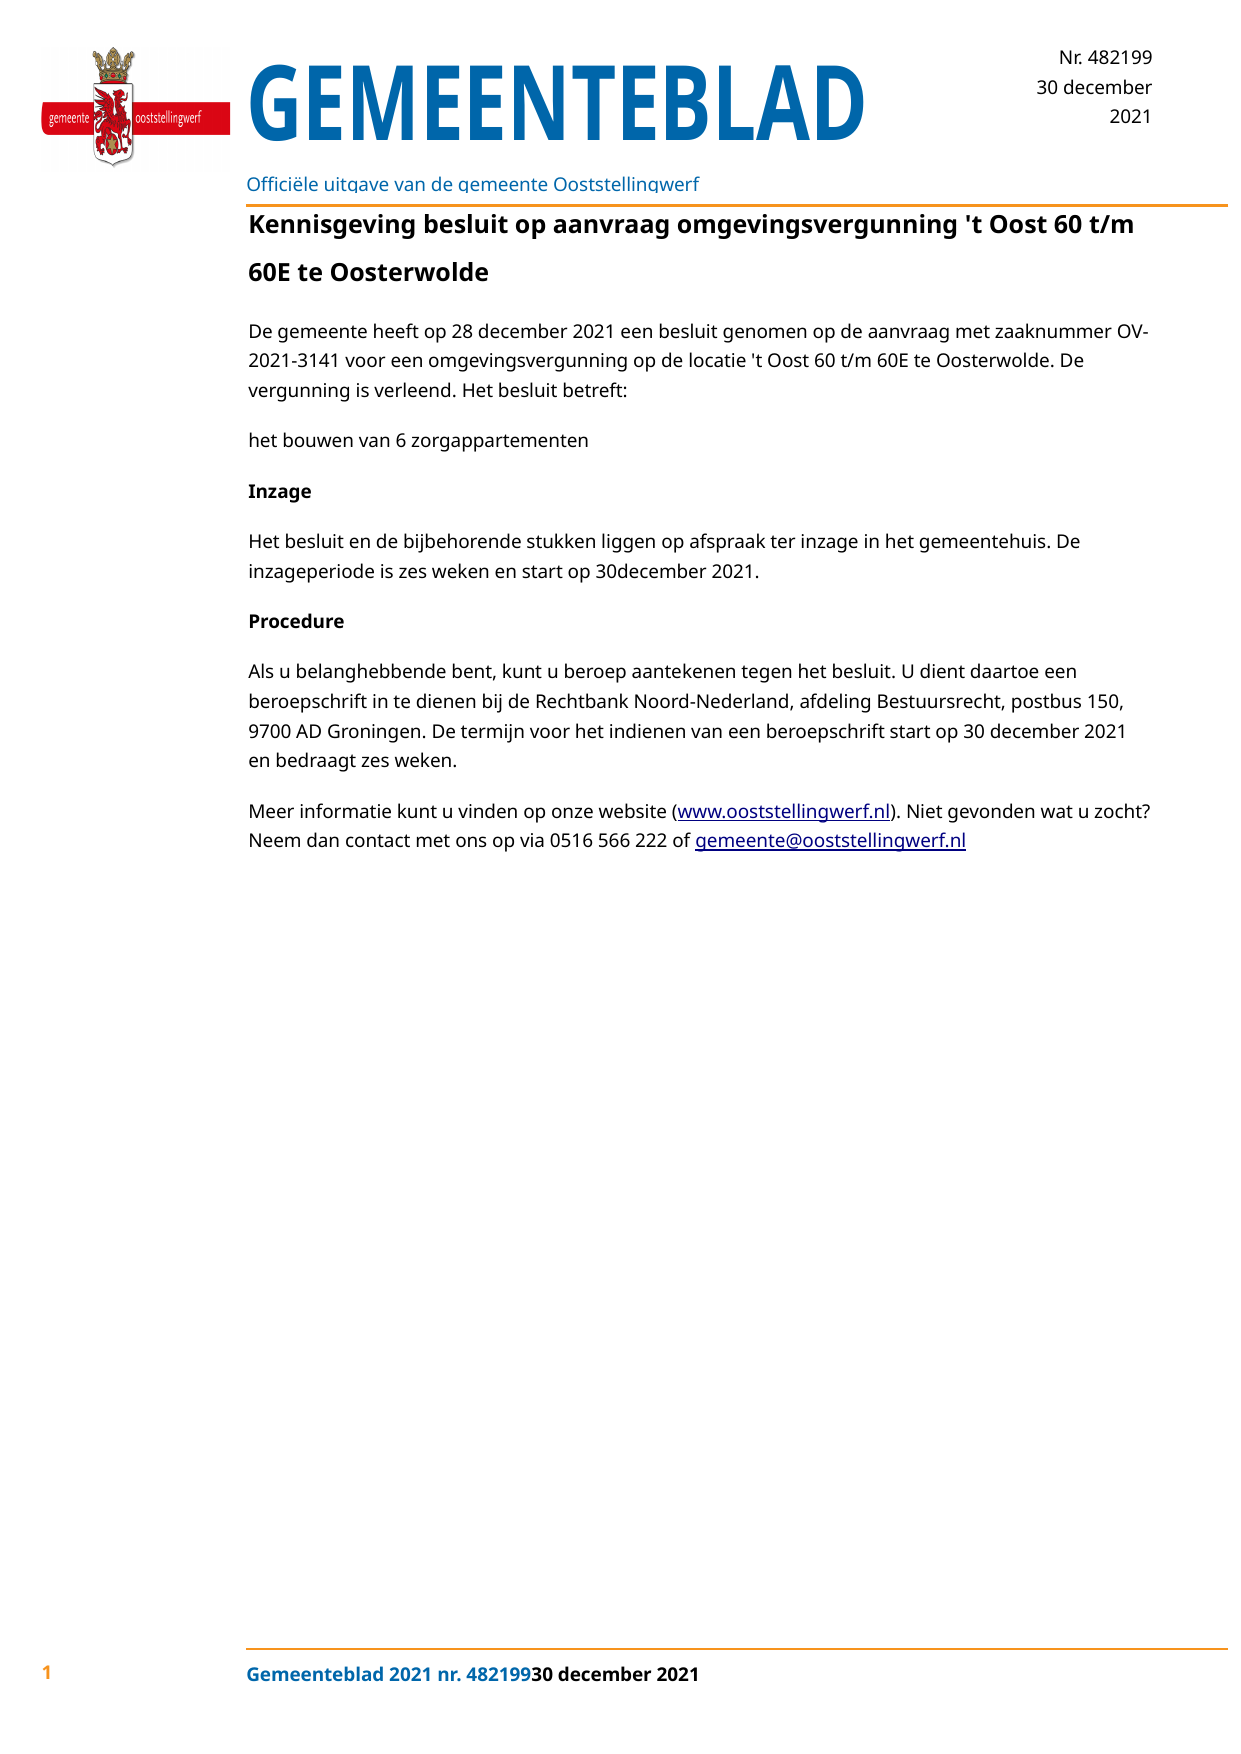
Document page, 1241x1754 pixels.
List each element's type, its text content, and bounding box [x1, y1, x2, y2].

text De gemeente heeft op 28 december 2021 een besluit genomen op de aanvraag met zaaknummer OV-2021-3141 voor een omgevingsvergunning op de locatie 't Oost 60 t/m 60E te Oosterwolde. De vergunning is verleend. Het besluit betreft: [248, 318, 1152, 403]
text Meer informatie kunt u vinden op onze website (www.ooststellingwerf.nl). Niet gevonden wat u zocht? Neem dan contact met ons op via 0516 566 222 of gemeente@ooststellingwerf.nl [248, 798, 1152, 853]
text Als u belanghebbende bent, kunt u beroep aantekenen tegen het besluit. U dient daartoe een beroepschrift in te dienen bij de Rechtbank Noord-Nederland, afdeling Bestuursrecht, postbus 150, 9700 AD Groningen. De termijn voor het indienen van een beroepschrift start op 30 december 2021 en bedraagt zes weken. [248, 659, 1152, 773]
text het bouwen van 6 zorgappartementen [248, 427, 1152, 453]
text Procedure [248, 608, 1152, 634]
picture [41, 47, 231, 172]
text Het besluit en de bijbehorende stukken liggen op afspraak ter inzage in het gemeentehuis. De inzageperiode is zes weken en start op 30december 2021. [248, 528, 1152, 584]
text Inzage [248, 478, 1152, 504]
text Kennisgeving besluit op aanvraag omgevingsvergunning 't Oost 60 t/m 60E te Oosterwolde [248, 207, 1152, 288]
